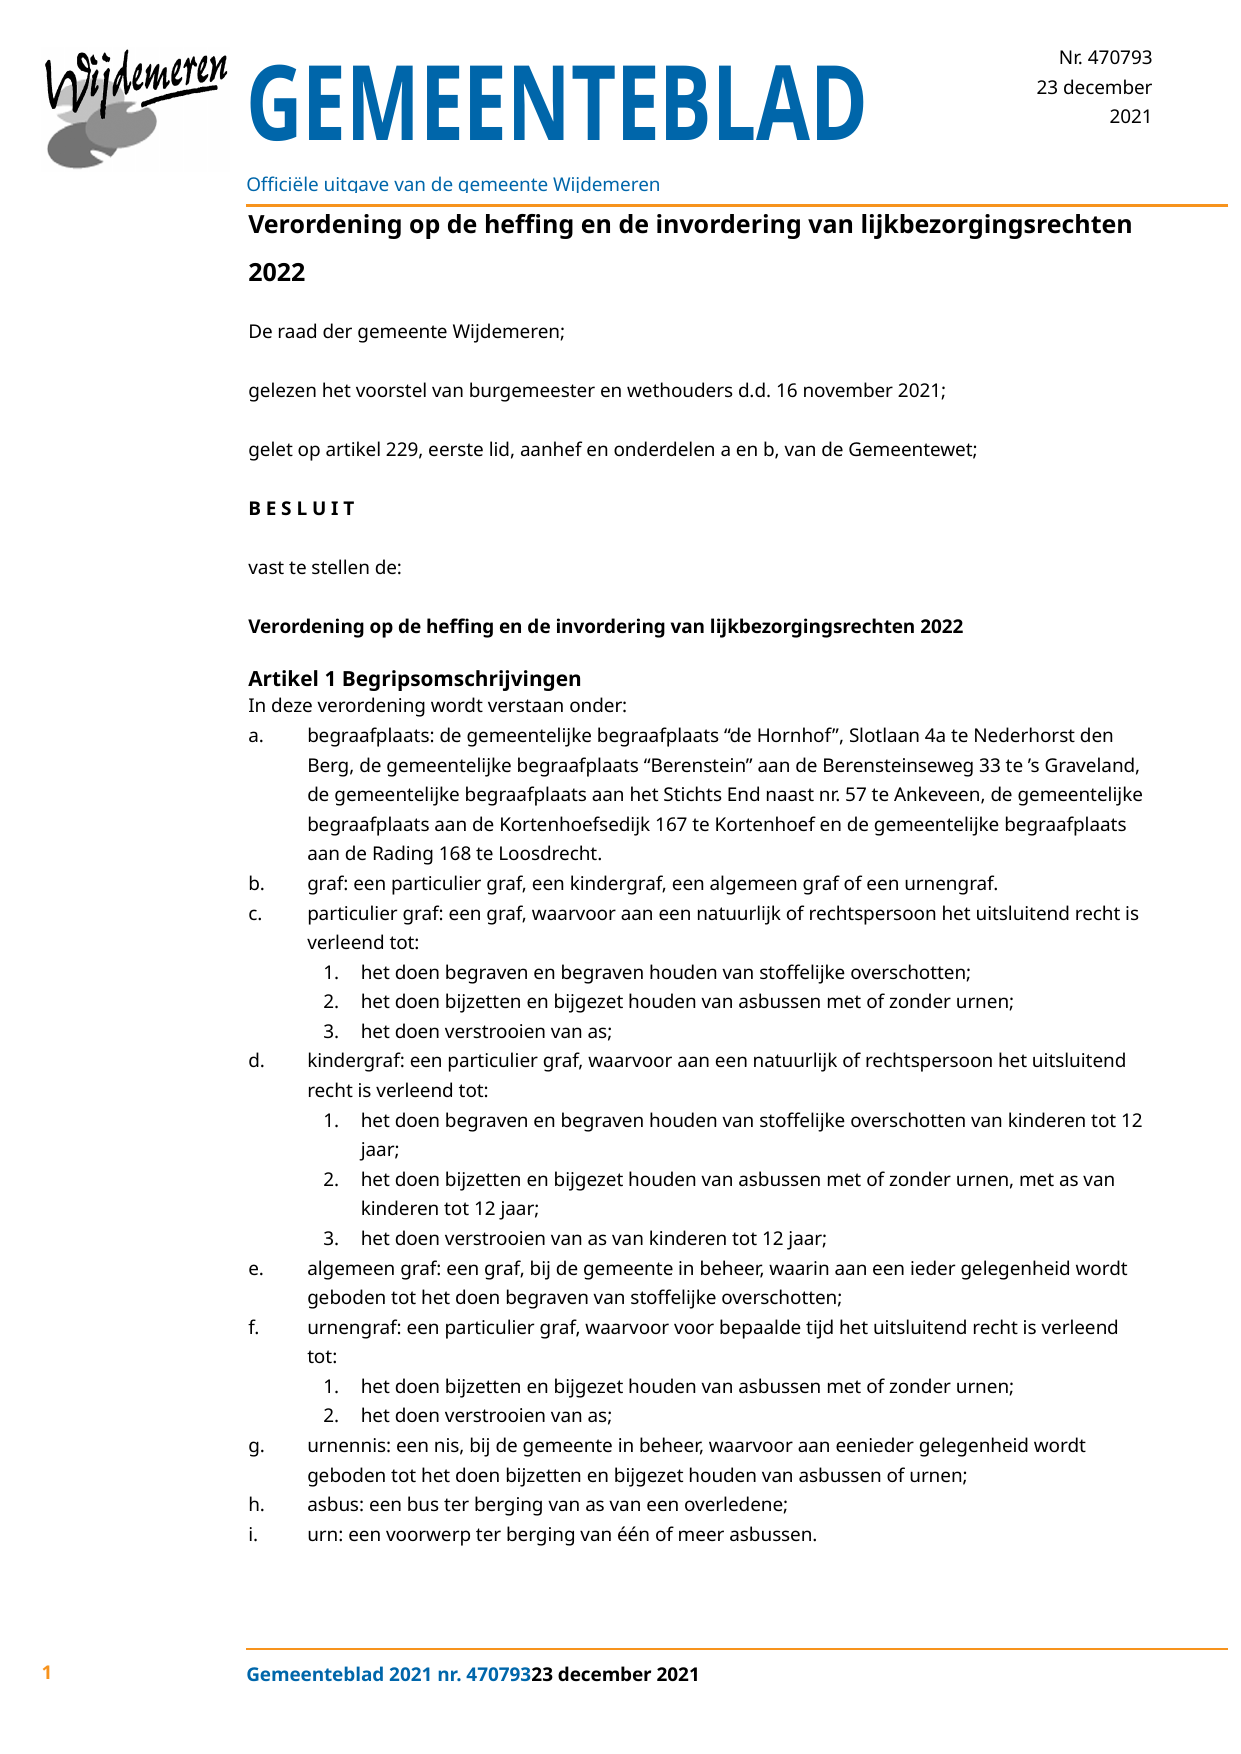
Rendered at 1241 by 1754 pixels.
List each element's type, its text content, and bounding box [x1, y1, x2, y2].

list graf: een particulier graf, een kindergraf, een algemeen graf of een urnengraf. [248, 870, 1152, 896]
picture [41, 47, 231, 172]
list particulier graf: een graf, waarvoor aan een natuurlijk of rechtspersoon het uitsluitend recht is verleend tot: [248, 900, 1152, 955]
list kindergraf: een particulier graf, waarvoor aan een natuurlijk of rechtspersoon het uitsluitend recht is verleend tot: [248, 1048, 1152, 1103]
text Artikel 1 Begripsomschrijvingen [248, 664, 1152, 693]
list begraafplaats: de gemeentelijke begraafplaats “de Hornhof”, Slotlaan 4a te Nederhorst den Berg, de gemeentelijke begraafplaats “Berenstein” aan de Berensteinseweg 33 te ’s Graveland, de gemeentelijke begraafplaats aan het Stichts End naast nr. 57 te Ankeveen, de gemeentelijke begraafplaats aan de Kortenhoefsedijk 167 te Kortenhoef en de gemeentelijke begraafplaats aan de Rading 168 te Loosdrecht. [248, 722, 1152, 866]
list het doen bijzetten en bijgezet houden van asbussen met of zonder urnen; [323, 988, 1152, 1014]
text Verordening op de heffing en de invordering van lijkbezorgingsrechten 2022 [248, 207, 1152, 288]
list algemeen graf: een graf, bij de gemeente in beheer, waarin aan een ieder gelegenheid wordt geboden tot het doen begraven van stoffelijke overschotten; [248, 1255, 1152, 1310]
list urnennis: een nis, bij de gemeente in beheer, waarvoor aan eenieder gelegenheid wordt geboden tot het doen bijzetten en bijgezet houden van asbussen of urnen; [248, 1432, 1152, 1487]
list urnengraf: een particulier graf, waarvoor voor bepaalde tijd het uitsluitend recht is verleend tot: [248, 1314, 1152, 1369]
text B E S L U I T [248, 495, 1152, 521]
list het doen verstrooien van as; [323, 1403, 1152, 1428]
list het doen verstrooien van as; [323, 1018, 1152, 1044]
text In deze verordening wordt verstaan onder: [248, 693, 1152, 718]
list het doen begraven en begraven houden van stoffelijke overschotten; [323, 959, 1152, 984]
list het doen bijzetten en bijgezet houden van asbussen met of zonder urnen; [323, 1373, 1152, 1399]
list het doen begraven en begraven houden van stoffelijke overschotten van kinderen tot 12 jaar; [323, 1107, 1152, 1162]
list urn: een voorwerp ter berging van één of meer asbussen. [248, 1521, 1152, 1547]
text gelet op artikel 229, eerste lid, aanhef en onderdelen a en b, van de Gemeentewet; [248, 436, 1152, 462]
list het doen verstrooien van as van kinderen tot 12 jaar; [323, 1225, 1152, 1251]
text De raad der gemeente Wijdemeren; [248, 318, 1152, 344]
text gelezen het voorstel van burgemeester en wethouders d.d. 16 november 2021; [248, 377, 1152, 403]
text Verordening op de heffing en de invordering van lijkbezorgingsrechten 2022 [248, 614, 1152, 639]
list asbus: een bus ter berging van as van een overledene; [248, 1491, 1152, 1517]
text vast te stellen de: [248, 554, 1152, 580]
list het doen bijzetten en bijgezet houden van asbussen met of zonder urnen, met as van kinderen tot 12 jaar; [323, 1166, 1152, 1221]
